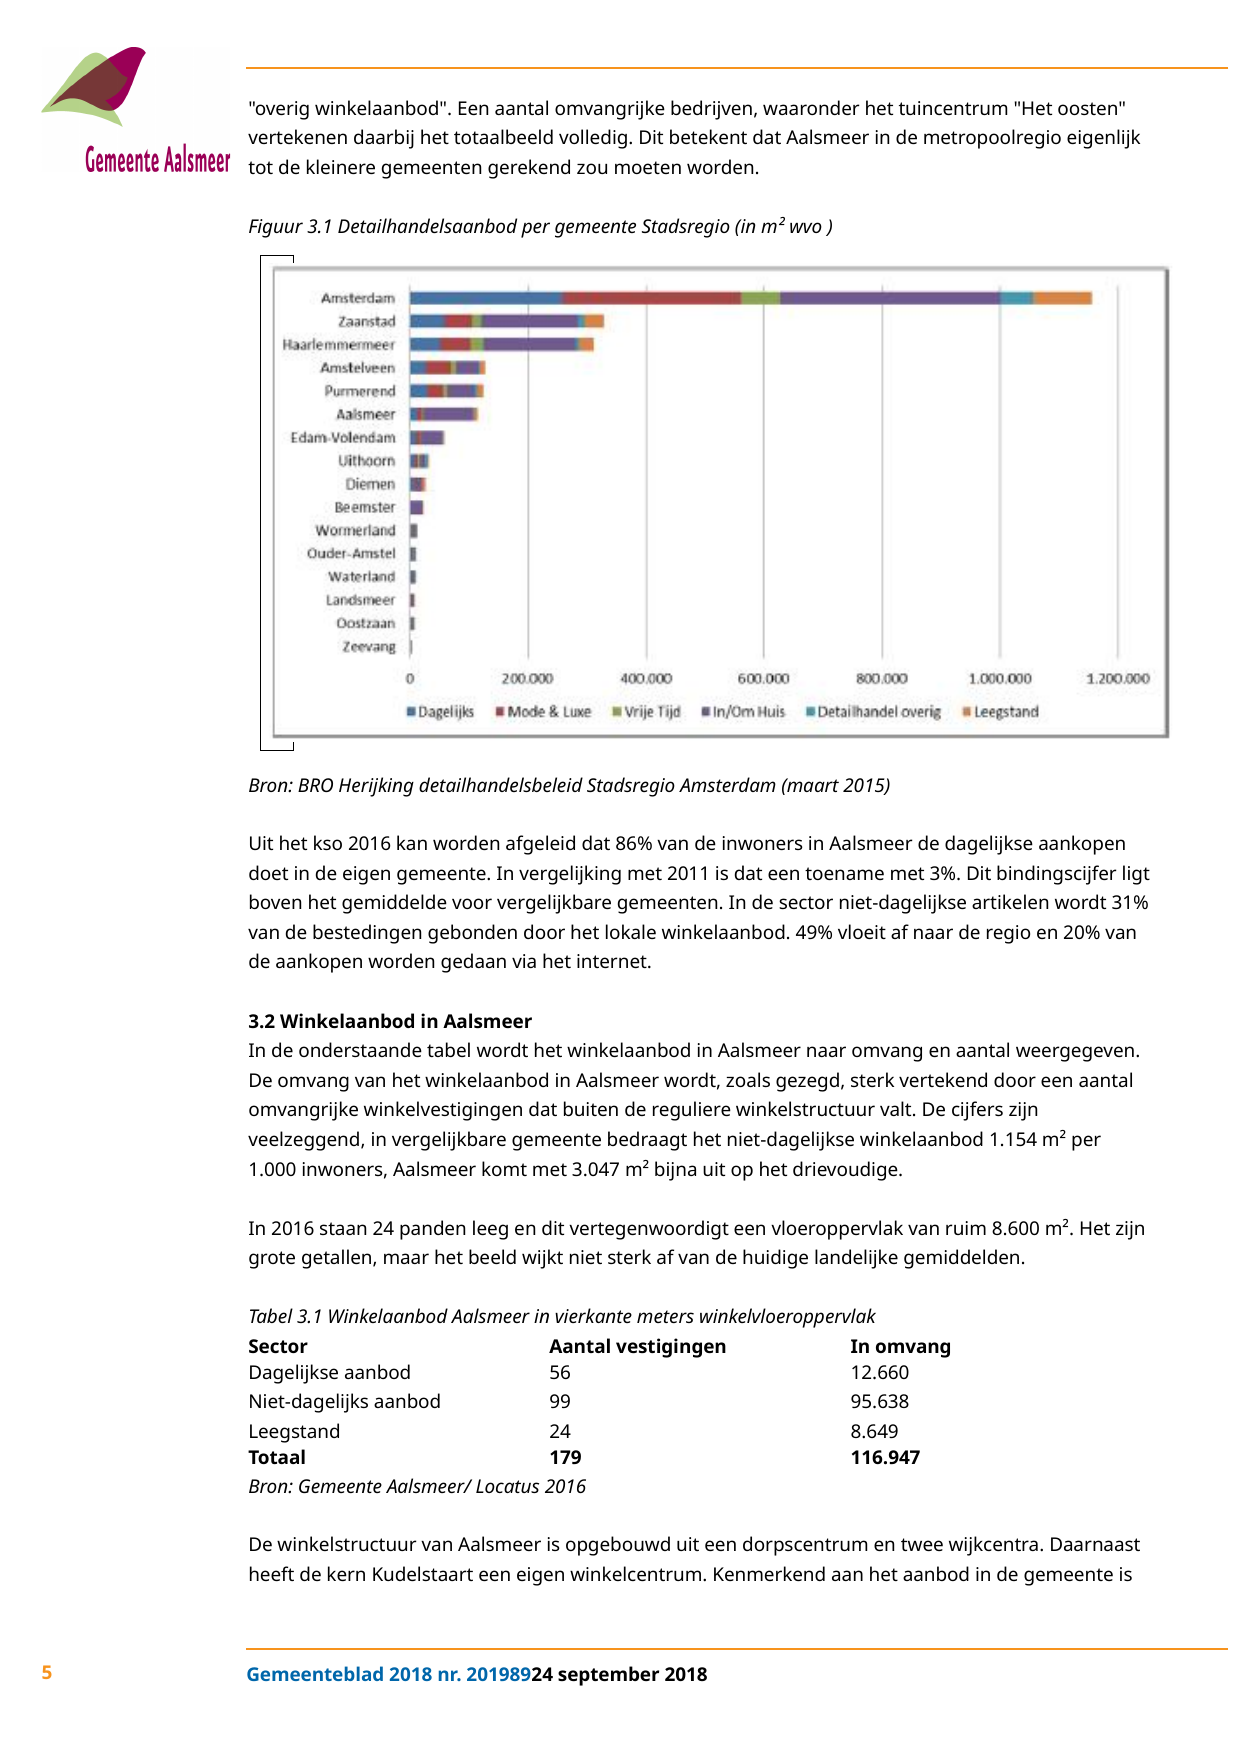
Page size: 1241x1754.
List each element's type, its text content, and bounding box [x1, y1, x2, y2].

text In de onderstaande tabel wordt het winkelaanbod in Aalsmeer naar omvang en aantal weergegeven. De omvang van het winkelaanbod in Aalsmeer wordt, zoals gezegd, sterk vertekend door een aantal omvangrijke winkelvestigingen dat buiten de reguliere winkelstructuur valt. De cijfers zijn veelzeggend, in vergelijkbare gemeente bedraagt het niet-dagelijkse winkelaanbod 1.154 m² per 1.000 inwoners, Aalsmeer komt met 3.047 m² bijna uit op het drievoudige. [248, 1037, 1152, 1182]
table_cell 12.660 95.638 8.649 [850, 1359, 1152, 1444]
table_cell 116.947 [850, 1444, 1152, 1470]
table_cell Dagelijkse aanbod Niet-dagelijks aanbod Leegstand [248, 1359, 549, 1444]
text Figuur 3.1 Detailhandelsaanbod per gemeente Stadsregio (in m² wvo ) [248, 213, 1152, 239]
text Tabel 3.1 Winkelaanbod Aalsmeer in vierkante meters winkelvloeroppervlak [248, 1304, 1152, 1329]
table_header In omvang [850, 1334, 1152, 1359]
text Uit het kso 2016 kan worden afgeleid dat 86% van de inwoners in Aalsmeer de dagelijkse aankopen doet in de eigen gemeente. In vergelijking met 2011 is dat een toename met 3%. Dit bindingscijfer ligt boven het gemiddelde voor vergelijkbare gemeenten. In de sector niet-dagelijkse artikelen wordt 31% van de bestedingen gebonden door het lokale winkelaanbod. 49% vloeit af naar de regio en 20% van de aankopen worden gedaan via het internet. [248, 830, 1152, 974]
table_header Aantal vestigingen [549, 1334, 850, 1359]
text 3.2 Winkelaanbod in Aalsmeer [248, 1008, 1152, 1034]
text "overig winkelaanbod". Een aantal omvangrijke bedrijven, waaronder het tuincentrum "Het oosten" vertekenen daarbij het totaalbeeld volledig. Dit betekent dat Aalsmeer in de metropoolregio eigenlijk tot de kleinere gemeenten gerekend zou moeten worden. [248, 95, 1152, 180]
table_cell 179 [549, 1444, 850, 1470]
text De winkelstructuur van Aalsmeer is opgebouwd uit een dorpscentrum en twee wijkcentra. Daarnaast heeft de kern Kudelstaart een eigen winkelcentrum. Kenmerkend aan het aanbod in de gemeente is [248, 1532, 1152, 1587]
table_cell 56 99 24 [549, 1359, 850, 1444]
table_header Bron: BRO Herijking detailhandelsbeleid Stadsregio Amsterdam (maart 2015) [248, 772, 1152, 798]
table_header Sector [248, 1334, 549, 1359]
picture [41, 47, 231, 172]
picture [268, 263, 1173, 742]
table_header Bron: Gemeente Aalsmeer/ Locatus 2016 [248, 1473, 1152, 1499]
table_cell Totaal [248, 1444, 549, 1470]
text In 2016 staan 24 panden leeg en dit vertegenwoordigt een vloeroppervlak van ruim 8.600 m². Het zijn grote getallen, maar het beeld wijkt niet sterk af van de huidige landelijke gemiddelden. [248, 1215, 1152, 1270]
